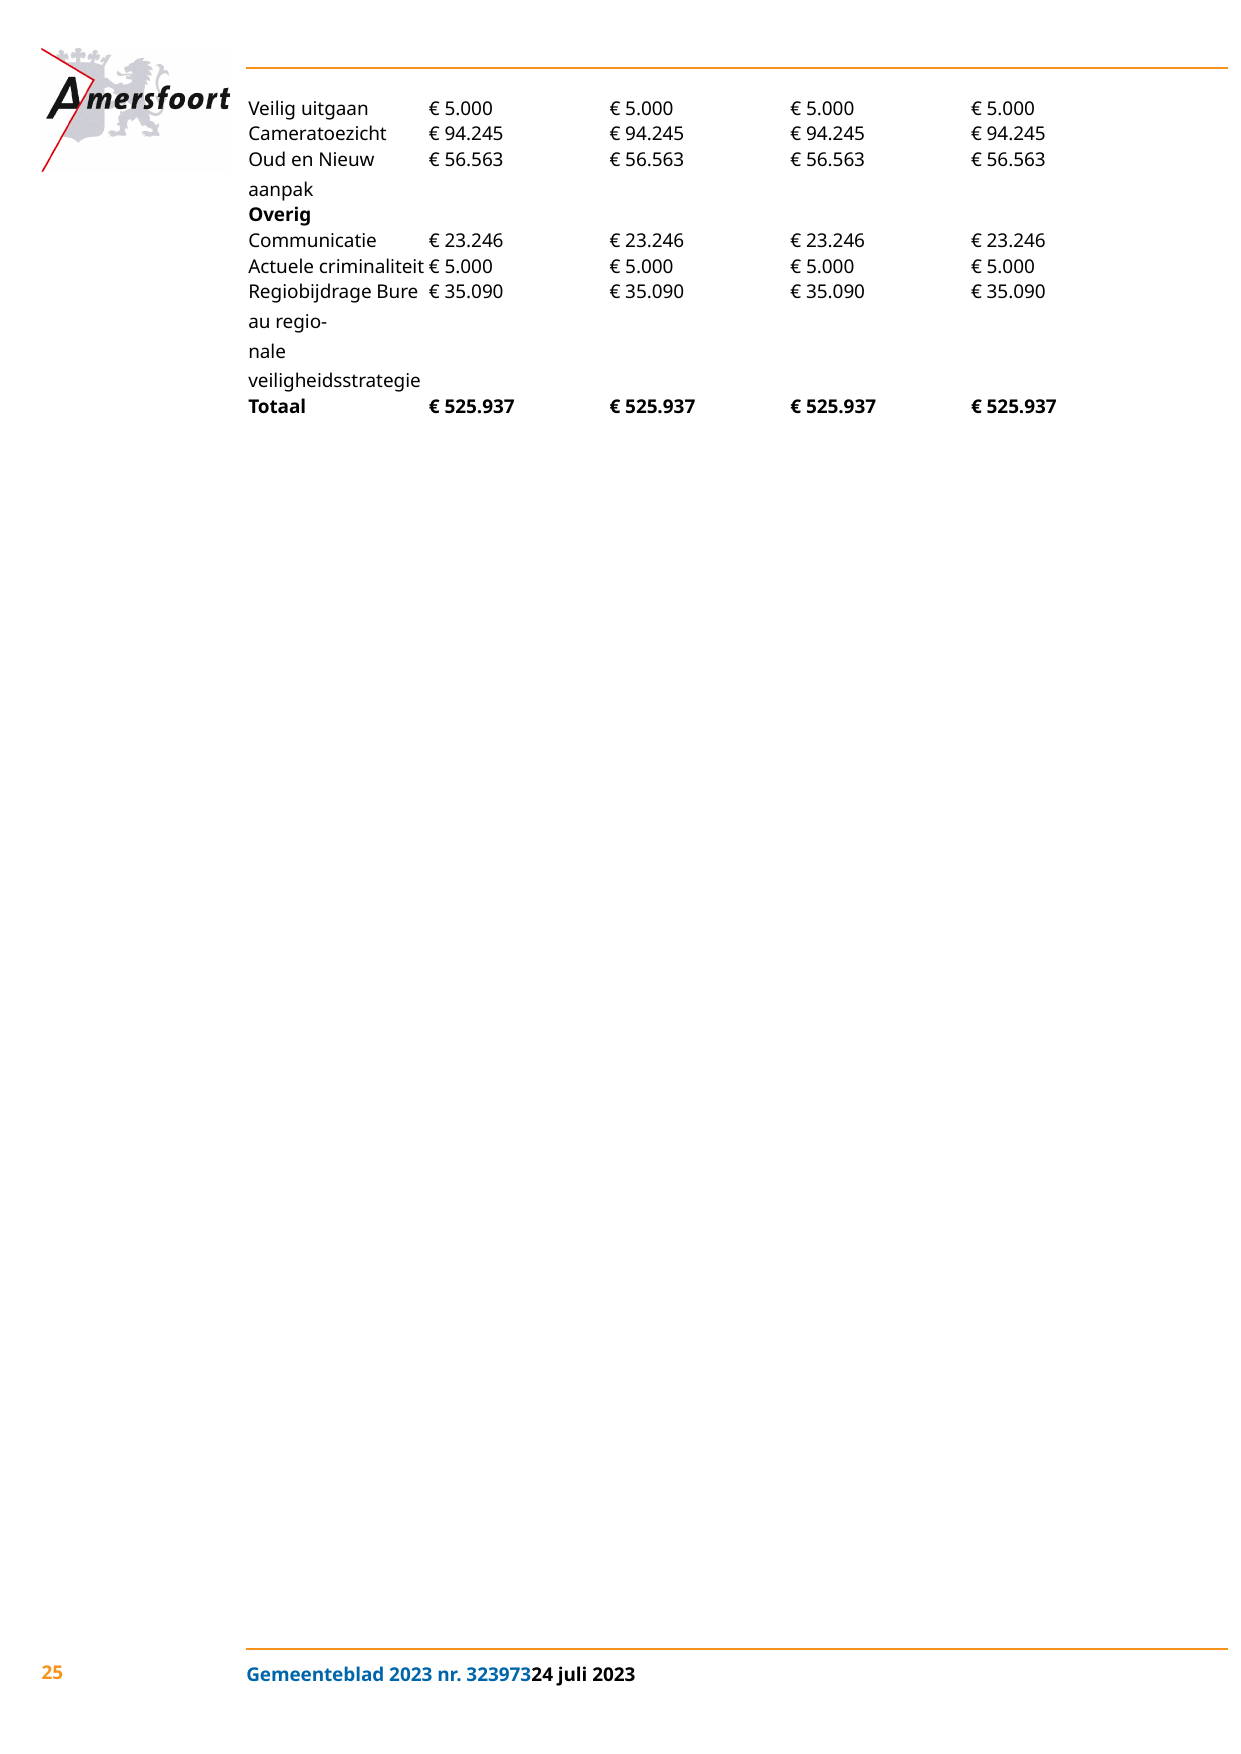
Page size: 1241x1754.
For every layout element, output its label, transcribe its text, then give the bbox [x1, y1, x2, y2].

table_cell Cameratoezicht [248, 121, 429, 146]
table_cell € 35.090 [429, 279, 609, 393]
table_cell € 5.000 [429, 253, 609, 279]
table_cell € 56.563 [609, 146, 790, 202]
table_cell € 5.000 [609, 95, 790, 121]
table_cell € 5.000 [790, 95, 971, 121]
table_cell € 525.937 [971, 393, 1152, 419]
table_cell Oud en Nieuw aanpak [248, 146, 429, 202]
table_cell € 94.245 [971, 121, 1152, 146]
table_cell Communicatie [248, 227, 429, 253]
table_cell € 23.246 [971, 227, 1152, 253]
table_cell € 56.563 [429, 146, 609, 202]
table_cell € 525.937 [429, 393, 609, 419]
table_cell € 5.000 [429, 95, 609, 121]
table_cell € 5.000 [971, 95, 1152, 121]
table_cell € 35.090 [971, 279, 1152, 393]
table_cell € 94.245 [429, 121, 609, 146]
table_cell € 35.090 [790, 279, 971, 393]
table_cell € 23.246 [429, 227, 609, 253]
table_cell € 94.245 [609, 121, 790, 146]
table_cell € 5.000 [971, 253, 1152, 279]
table_cell € 56.563 [971, 146, 1152, 202]
table_cell € 94.245 [790, 121, 971, 146]
table_cell € 23.246 [790, 227, 971, 253]
table_cell Totaal [248, 393, 429, 419]
table_cell Actuele criminaliteit [248, 253, 429, 279]
table_cell € 5.000 [790, 253, 971, 279]
table_cell Overig [248, 202, 1152, 227]
table_cell € 525.937 [609, 393, 790, 419]
table_cell € 5.000 [609, 253, 790, 279]
table_cell € 35.090 [609, 279, 790, 393]
table_cell € 23.246 [609, 227, 790, 253]
table_cell Regiobijdrage Bureau regio- nale veiligheidsstrategie [248, 279, 429, 393]
picture [41, 47, 231, 172]
table_cell € 525.937 [790, 393, 971, 419]
table_cell € 56.563 [790, 146, 971, 202]
table_cell Veilig uitgaan [248, 95, 429, 121]
